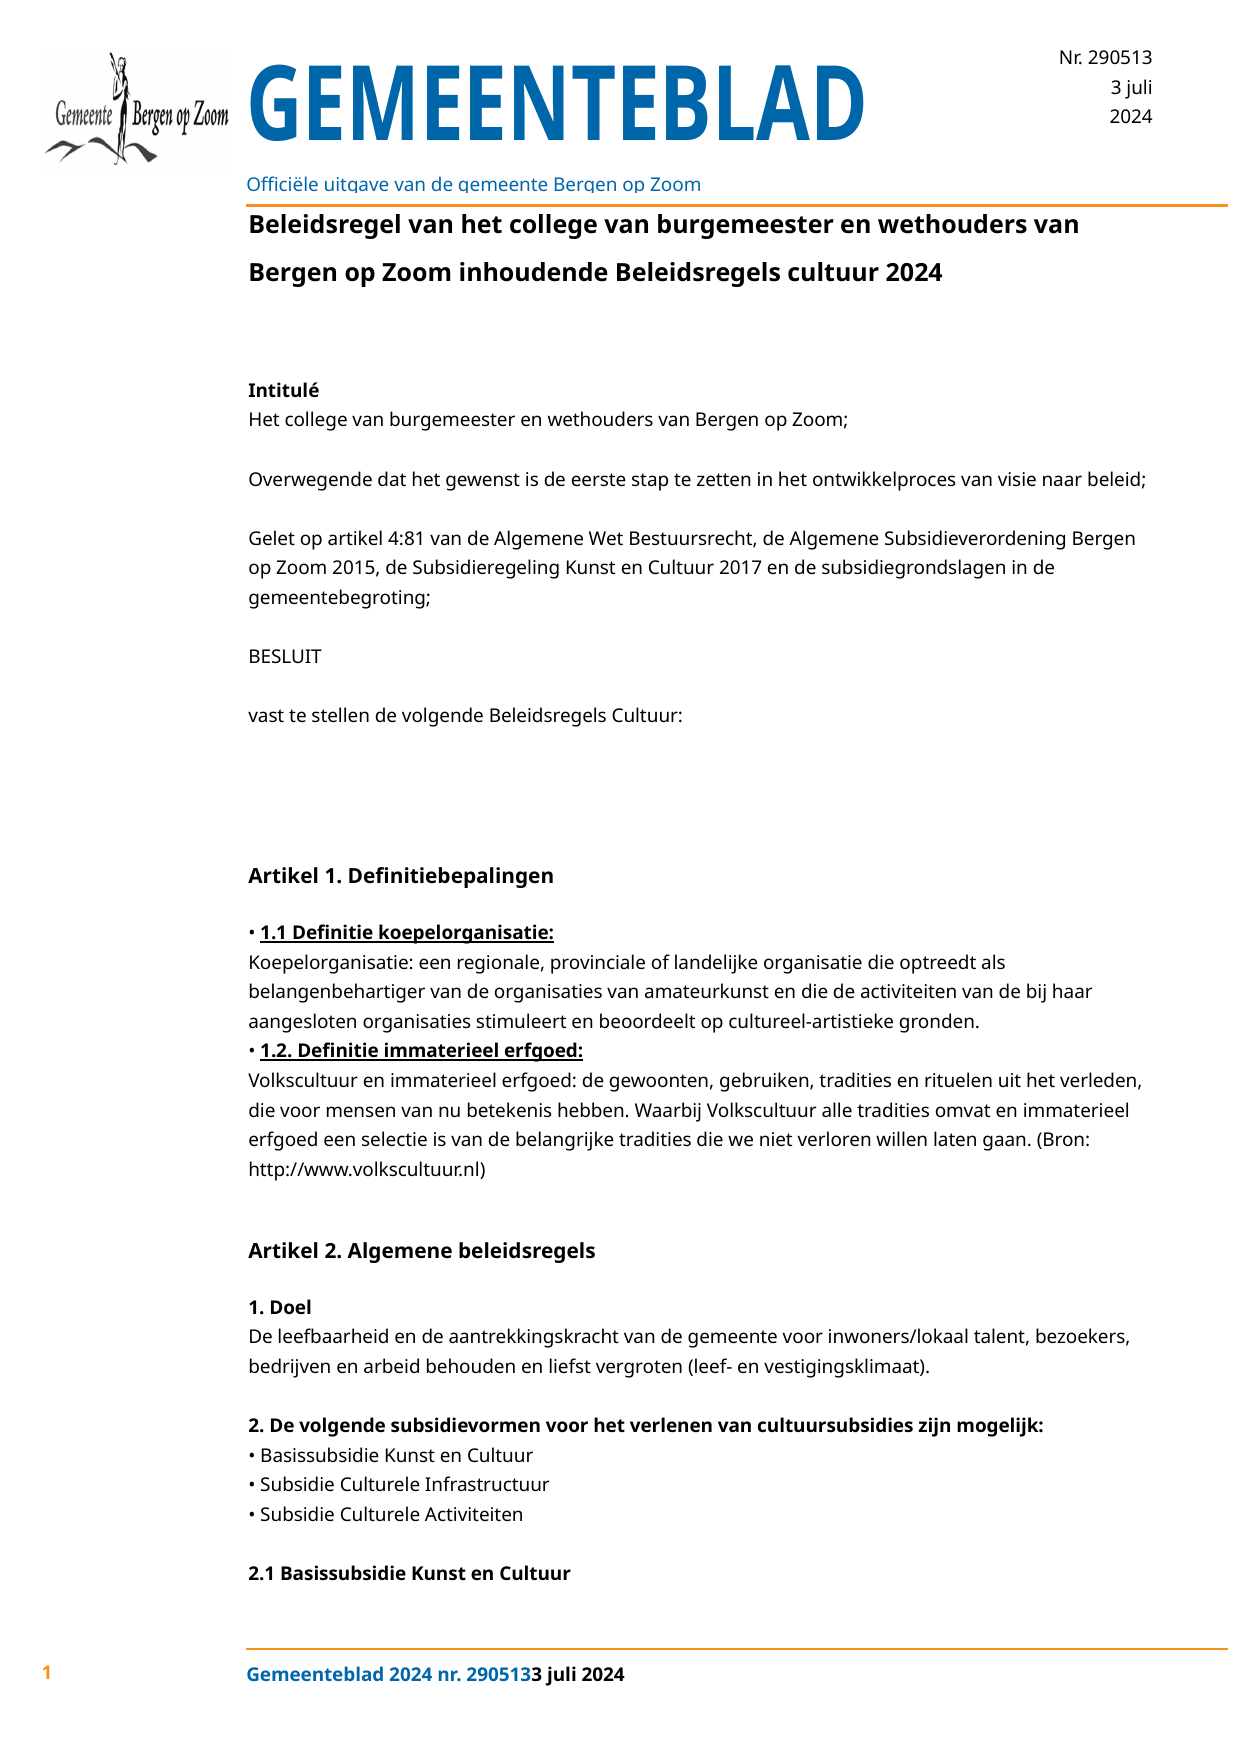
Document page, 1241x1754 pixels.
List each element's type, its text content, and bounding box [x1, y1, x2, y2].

text 2.1 Basissubsidie Kunst en Cultuur [248, 1560, 1152, 1586]
text • 1.2. Definitie immaterieel erfgoed: [248, 1038, 1152, 1063]
text Koepelorganisatie: een regionale, provinciale of landelijke organisatie die optreedt als belangenbehartiger van de organisaties van amateurkunst en die de activiteiten van de bij haar aangesloten organisaties stimuleert en beoordeelt op cultureel-artistieke gronden. [248, 949, 1152, 1034]
text Volkscultuur en immaterieel erfgoed: de gewoonten, gebruiken, tradities en rituelen uit het verleden, die voor mensen van nu betekenis hebben. Waarbij Volkscultuur alle tradities omvat en immaterieel erfgoed een selectie is van de belangrijke tradities die we niet verloren willen laten gaan. (Bron: http://www.volkscultuur.nl) [248, 1067, 1152, 1182]
text Intitulé [248, 377, 1152, 403]
text • Subsidie Culturele Activiteiten [248, 1501, 1152, 1527]
text • 1.1 Definitie koepelorganisatie: [248, 919, 1152, 945]
text Overwegende dat het gewenst is de eerste stap te zetten in het ontwikkelproces van visie naar beleid; [248, 466, 1152, 492]
text 1. Doel [248, 1294, 1152, 1320]
text 2. De volgende subsidievormen voor het verlenen van cultuursubsidies zijn mogelijk: [248, 1412, 1152, 1438]
text • Basissubsidie Kunst en Cultuur [248, 1442, 1152, 1468]
text Het college van burgemeester en wethouders van Bergen op Zoom; [248, 407, 1152, 432]
text De leefbaarheid en de aantrekkingskracht van de gemeente voor inwoners/lokaal talent, bezoekers, bedrijven en arbeid behouden en liefst vergroten (leef- en vestigingsklimaat). [248, 1324, 1152, 1379]
text BESLUIT [248, 643, 1152, 669]
text Gelet op artikel 4:81 van de Algemene Wet Bestuursrecht, de Algemene Subsidieverordening Bergen op Zoom 2015, de Subsidieregeling Kunst en Cultuur 2017 en de subsidiegrondslagen in de gemeentebegroting; [248, 525, 1152, 610]
text Artikel 1. Definitiebepalingen [248, 861, 1152, 890]
text Artikel 2. Algemene beleidsregels [248, 1236, 1152, 1264]
text Beleidsregel van het college van burgemeester en wethouders van Bergen op Zoom inhoudende Beleidsregels cultuur 2024 [248, 207, 1152, 288]
picture [41, 47, 231, 172]
text vast te stellen de volgende Beleidsregels Cultuur: [248, 702, 1152, 728]
text • Subsidie Culturele Infrastructuur [248, 1472, 1152, 1497]
